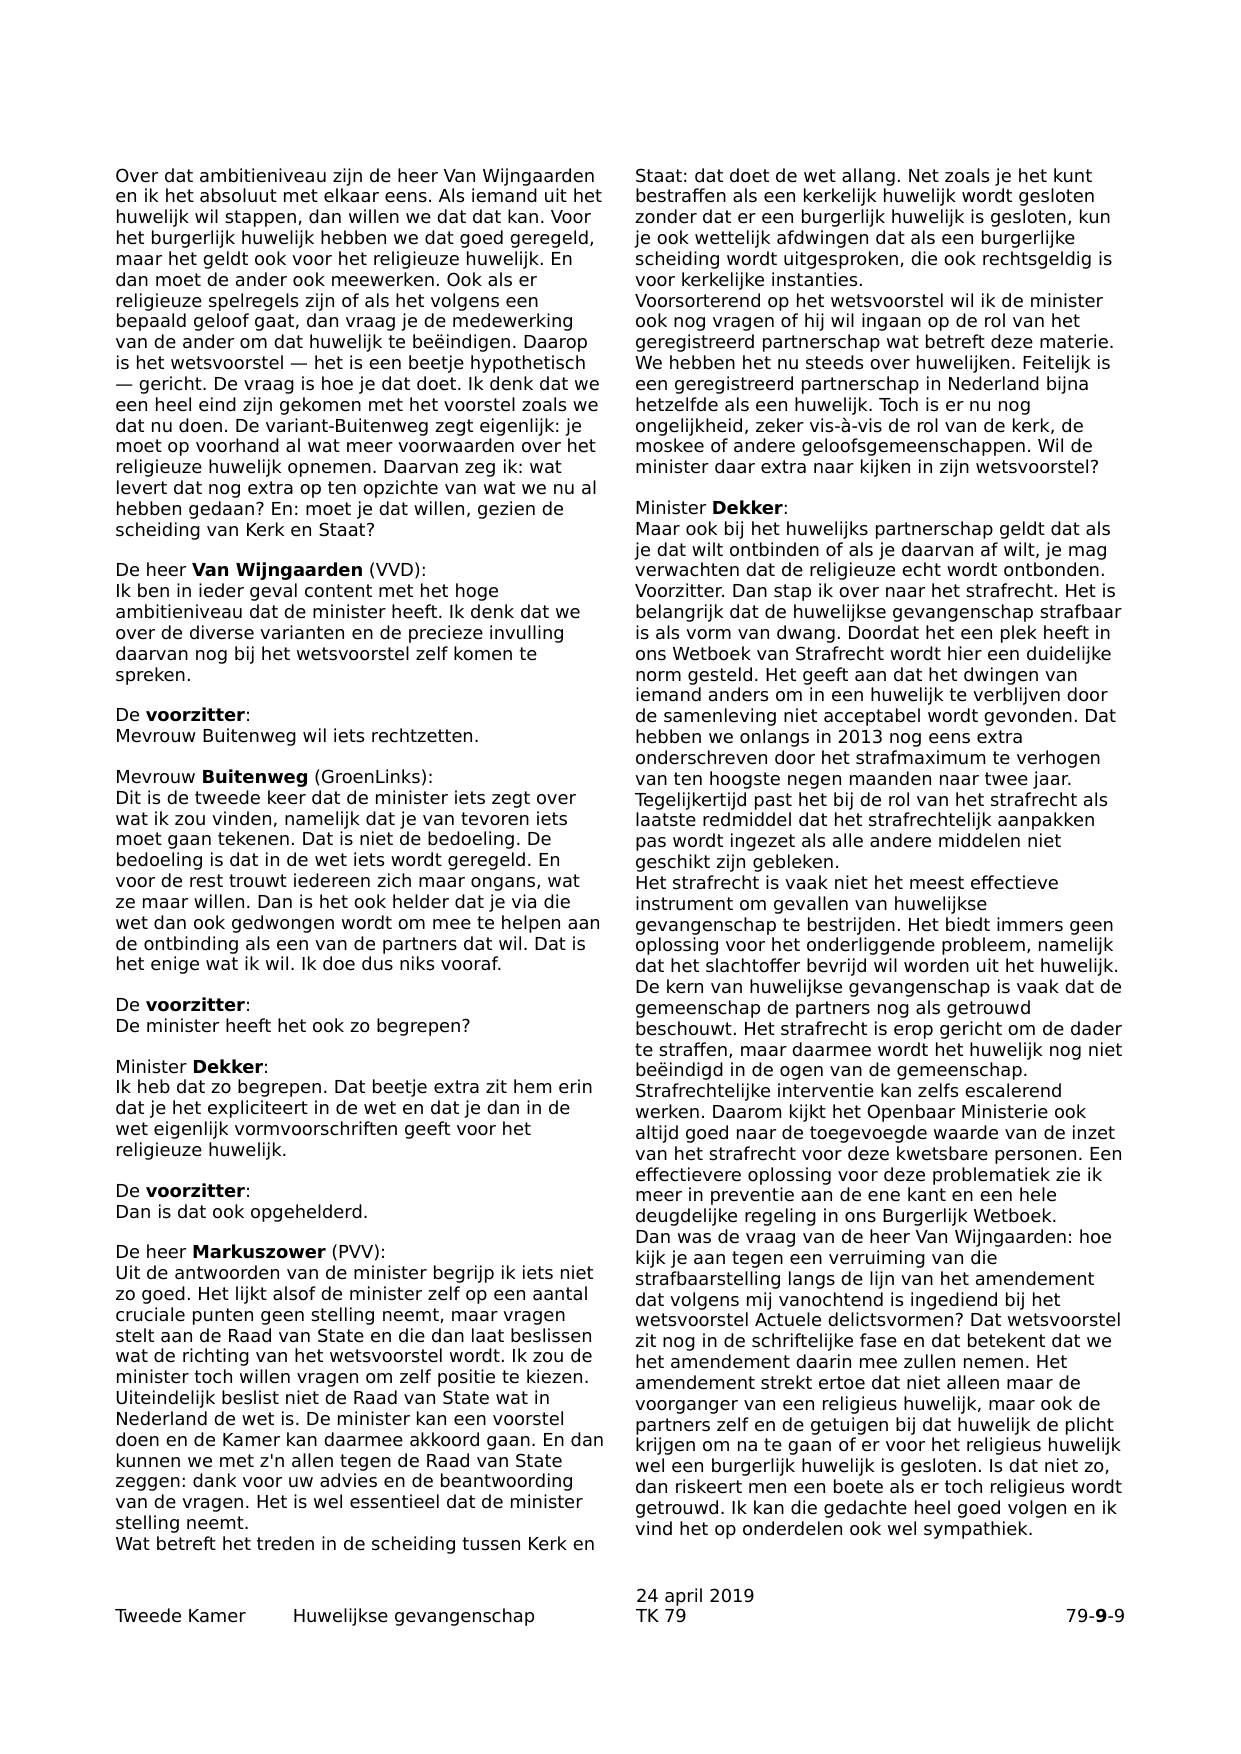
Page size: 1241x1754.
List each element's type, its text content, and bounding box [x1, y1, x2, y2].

text Dit is de tweede keer dat de minister iets zegt over wat ik zou vinden, namelijk dat je van tevoren iets moet gaan tekenen. Dat is niet de bedoeling. De bedoeling is dat in de wet iets wordt geregeld. En voor de rest trouwt iedereen zich maar ongans, wat ze maar willen. Dan is het ook helder dat je via die wet dan ook gedwongen wordt om mee te helpen aan de ontbinding als een van de partners dat wil. Dat is het enige wat ik wil. Ik doe dus niks vooraf. [115, 787, 605, 975]
text De voorzitter: [115, 995, 605, 1016]
text Mevrouw Buitenweg (GroenLinks): [115, 767, 605, 787]
text De voorzitter: [115, 1181, 605, 1201]
text Voorsorterend op het wetsvoorstel wil ik de minister ook nog vragen of hij wil ingaan op de rol van het geregistreerd partnerschap wat betreft deze materie. We hebben het nu steeds over huwelijken. Feitelijk is een geregistreerd partnerschap in Nederland bijna hetzelfde als een huwelijk. Toch is er nu nog ongelijkheid, zeker vis-à-vis de rol van de kerk, de moskee of andere geloofsgemeenschappen. Wil de minister daar extra naar kijken in zijn wetsvoorstel? [635, 290, 1125, 478]
text Minister Dekker: [635, 498, 1125, 518]
text Maar ook bij het huwelijks partnerschap geldt dat als je dat wilt ontbinden of als je daarvan af wilt, je mag verwachten dat de religieuze echt wordt ontbonden. [635, 518, 1125, 581]
text De minister heeft het ook zo begrepen? [115, 1016, 605, 1037]
text Het strafrecht is vaak niet het meest effectieve instrument om gevallen van huwelijkse gevangenschap te bestrijden. Het biedt immers geen oplossing voor het onderliggende probleem, namelijk dat het slachtoffer bevrijd wil worden uit het huwelijk. De kern van huwelijkse gevangenschap is vaak dat de gemeenschap de partners nog als getrouwd beschouwt. Het strafrecht is erop gericht om de dader te straffen, maar daarmee wordt het huwelijk nog niet beëindigd in de ogen van de gemeenschap. Strafrechtelijke interventie kan zelfs escalerend werken. Daarom kijkt het Openbaar Ministerie ook altijd goed naar de toegevoegde waarde van de inzet van het strafrecht voor deze kwetsbare personen. Een effectievere oplossing voor deze problematiek zie ik meer in preventie aan de ene kant en een hele deugdelijke regeling in ons Burgerlijk Wetboek. [635, 873, 1125, 1227]
text Voorzitter. Dan stap ik over naar het strafrecht. Het is belangrijk dat de huwelijkse gevangenschap strafbaar is als vorm van dwang. Doordat het een plek heeft in ons Wetboek van Strafrecht wordt hier een duidelijke norm gesteld. Het geeft aan dat het dwingen van iemand anders om in een huwelijk te verblijven door de samenleving niet acceptabel wordt gevonden. Dat hebben we onlangs in 2013 nog eens extra onderschreven door het strafmaximum te verhogen van ten hoogste negen maanden naar twee jaar. Tegelijkertijd past het bij de rol van het strafrecht als laatste redmiddel dat het strafrechtelijk aanpakken pas wordt ingezet als alle andere middelen niet geschikt zijn gebleken. [635, 581, 1125, 873]
text De heer Van Wijngaarden (VVD): [115, 560, 605, 581]
text Mevrouw Buitenweg wil iets rechtzetten. [115, 726, 605, 747]
text Ik ben in ieder geval content met het hoge ambitieniveau dat de minister heeft. Ik denk dat we over de diverse varianten en de precieze invulling daarvan nog bij het wetsvoorstel zelf komen te spreken. [115, 581, 605, 685]
text Ik heb dat zo begrepen. Dat beetje extra zit hem erin dat je het expliciteert in de wet en dat je dan in de wet eigenlijk vormvoorschriften geeft voor het religieuze huwelijk. [115, 1077, 605, 1161]
text Minister Dekker: [115, 1057, 605, 1077]
text De voorzitter: [115, 705, 605, 726]
text Dan was de vraag van de heer Van Wijngaarden: hoe kijk je aan tegen een verruiming van die strafbaarstelling langs de lijn van het amendement dat volgens mij vanochtend is ingediend bij het wetsvoorstel Actuele delictsvormen? Dat wetsvoorstel zit nog in de schriftelijke fase en dat betekent dat we het amendement daarin mee zullen nemen. Het amendement strekt ertoe dat niet alleen maar de voorganger van een religieus huwelijk, maar ook de partners zelf en de getuigen bij dat huwelijk de plicht krijgen om na te gaan of er voor het religieus huwelijk wel een burgerlijk huwelijk is gesloten. Is dat niet zo, dan riskeert men een boete als er toch religieus wordt getrouwd. Ik kan die gedachte heel goed volgen en ik vind het op onderdelen ook wel sympathiek. [635, 1227, 1125, 1539]
text Uit de antwoorden van de minister begrijp ik iets niet zo goed. Het lijkt alsof de minister zelf op een aantal cruciale punten geen stelling neemt, maar vragen stelt aan de Raad van State en die dan laat beslissen wat de richting van het wetsvoorstel wordt. Ik zou de minister toch willen vragen om zelf positie te kiezen. Uiteindelijk beslist niet de Raad van State wat in Nederland de wet is. De minister kan een voorstel doen en de Kamer kan daarmee akkoord gaan. En dan kunnen we met z'n allen tegen de Raad van State zeggen: dank voor uw advies en de beantwoording van de vragen. Het is wel essentieel dat de minister stelling neemt. [115, 1263, 605, 1534]
text De heer Markuszower (PVV): [115, 1242, 605, 1263]
text Over dat ambitieniveau zijn de heer Van Wijngaarden en ik het absoluut met elkaar eens. Als iemand uit het huwelijk wil stappen, dan willen we dat dat kan. Voor het burgerlijk huwelijk hebben we dat goed geregeld, maar het geldt ook voor het religieuze huwelijk. En dan moet de ander ook meewerken. Ook als er religieuze spelregels zijn of als het volgens een bepaald geloof gaat, dan vraag je de medewerking van de ander om dat huwelijk te beëindigen. Daarop is het wetsvoorstel — het is een beetje hypothetisch — gericht. De vraag is hoe je dat doet. Ik denk dat we een heel eind zijn gekomen met het voorstel zoals we dat nu doen. De variant-Buitenweg zegt eigenlijk: je moet op voorhand al wat meer voorwaarden over het religieuze huwelijk opnemen. Daarvan zeg ik: wat levert dat nog extra op ten opzichte van wat we nu al hebben gedaan? En: moet je dat willen, gezien de scheiding van Kerk en Staat? [115, 165, 605, 540]
text Dan is dat ook opgehelderd. [115, 1201, 605, 1222]
text Wat betreft het treden in de scheiding tussen Kerk en [115, 1534, 605, 1554]
text Staat: dat doet de wet allang. Net zoals je het kunt bestraffen als een kerkelijk huwelijk wordt gesloten zonder dat er een burgerlijk huwelijk is gesloten, kun je ook wettelijk afdwingen dat als een burgerlijke scheiding wordt uitgesproken, die ook rechtsgeldig is voor kerkelijke instanties. [635, 165, 1125, 290]
